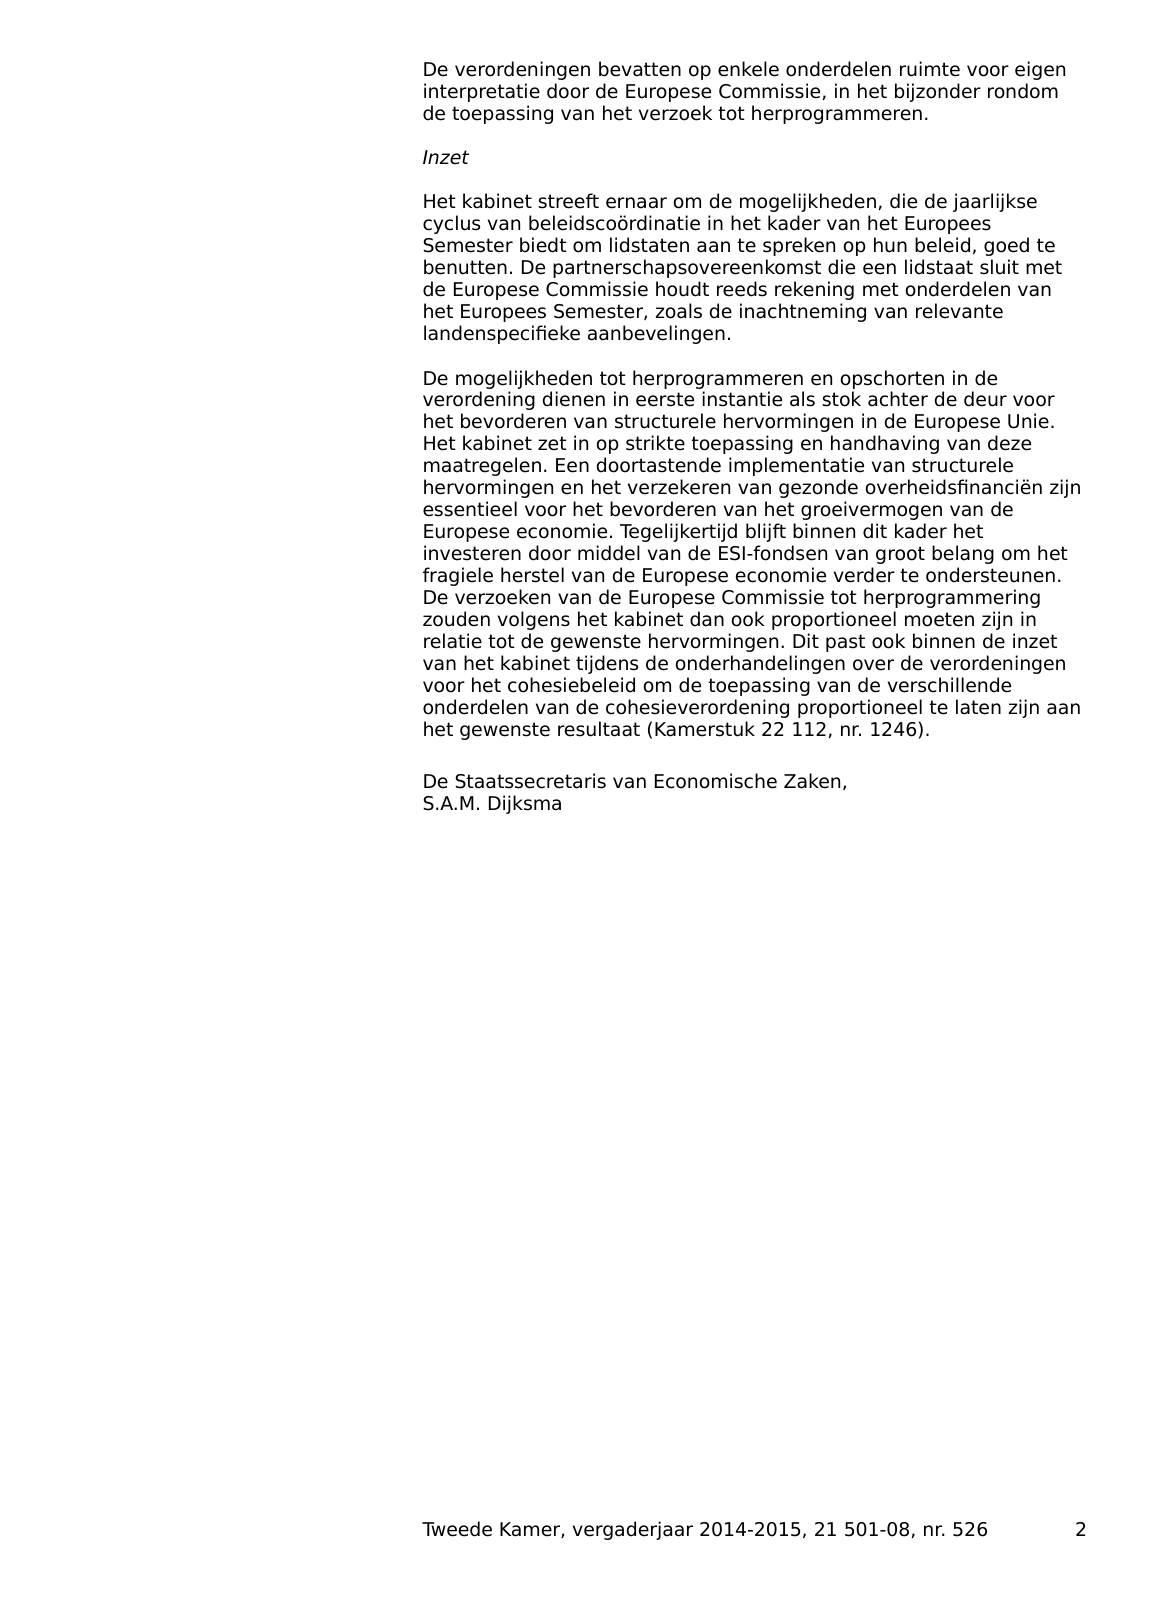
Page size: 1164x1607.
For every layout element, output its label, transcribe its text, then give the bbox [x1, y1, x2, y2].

text De verordeningen bevatten op enkele onderdelen ruimte voor eigen interpretatie door de Europese Commissie, in het bijzonder rondom de toepassing van het verzoek tot herprogrammeren. [422, 59, 1087, 125]
subtitle Inzet [422, 147, 1087, 169]
text De mogelijkheden tot herprogrammeren en opschorten in de verordening dienen in eerste instantie als stok achter de deur voor het bevorderen van structurele hervormingen in de Europese Unie. Het kabinet zet in op strikte toepassing en handhaving van deze maatregelen. Een doortastende implementatie van structurele hervormingen en het verzekeren van gezonde overheidsfinanciën zijn essentieel voor het bevorderen van het groeivermogen van de Europese economie. Tegelijkertijd blijft binnen dit kader het investeren door middel van de ESI-fondsen van groot belang om het fragiele herstel van de Europese economie verder te ondersteunen. De verzoeken van de Europese Commissie tot herprogrammering zouden volgens het kabinet dan ook proportioneel moeten zijn in relatie tot de gewenste hervormingen. Dit past ook binnen de inzet van het kabinet tijdens de onderhandelingen over de verordeningen voor het cohesiebeleid om de toepassing van de verschillende onderdelen van de cohesieverordening proportioneel te laten zijn aan het gewenste resultaat (Kamerstuk 22 112, nr. 1246). [422, 367, 1087, 741]
text Het kabinet streeft ernaar om de mogelijkheden, die de jaarlijkse cyclus van beleidscoördinatie in het kader van het Europees Semester biedt om lidstaten aan te spreken op hun beleid, goed te benutten. De partnerschapsovereenkomst die een lidstaat sluit met de Europese Commissie houdt reeds rekening met onderdelen van het Europees Semester, zoals de inachtneming van relevante landenspecifieke aanbevelingen. [422, 191, 1087, 345]
text De Staatssecretaris van Economische Zaken, S.A.M. Dijksma [422, 771, 1087, 815]
